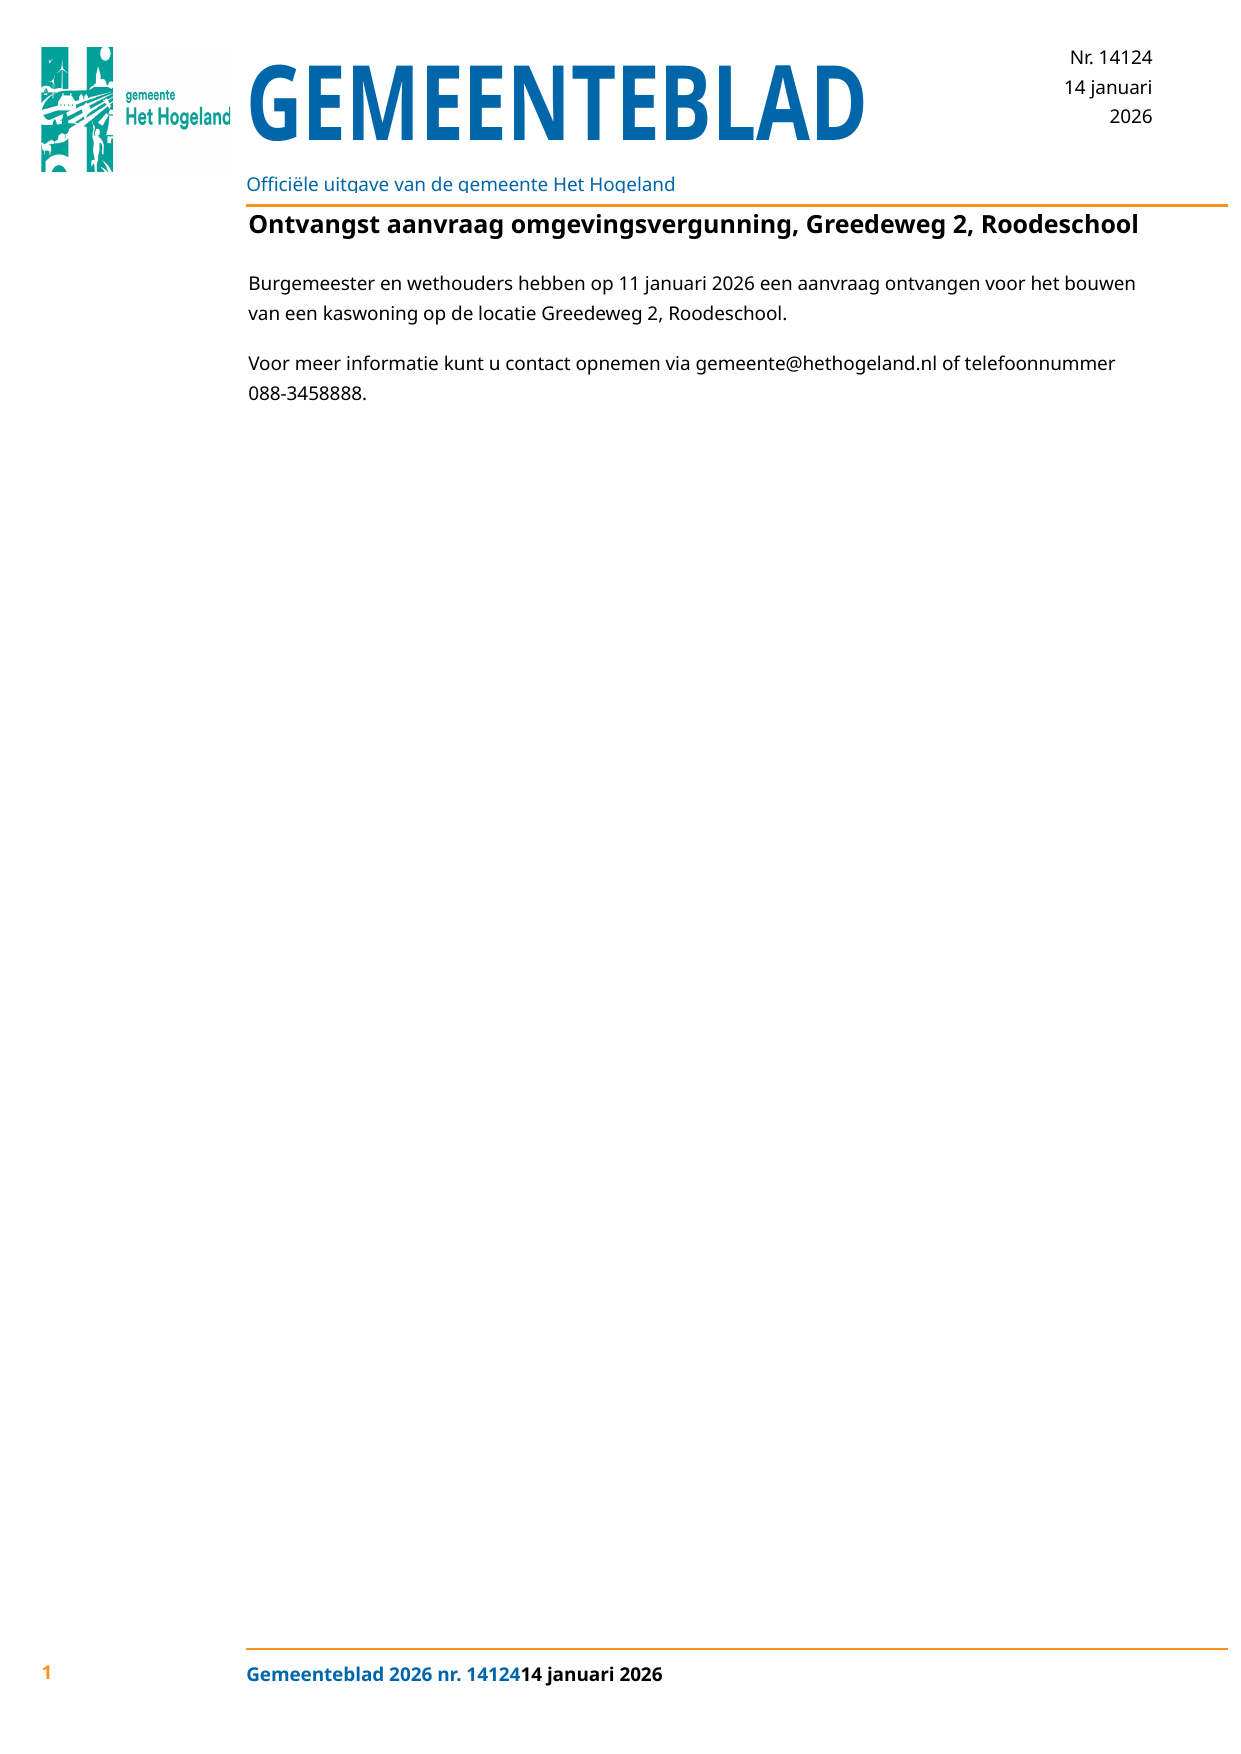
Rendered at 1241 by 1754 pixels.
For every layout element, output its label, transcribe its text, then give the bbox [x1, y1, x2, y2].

picture [41, 47, 231, 172]
text Burgemeester en wethouders hebben op 11 januari 2026 een aanvraag ontvangen voor het bouwen van een kaswoning op de locatie Greedeweg 2, Roodeschool. [248, 270, 1152, 326]
text Ontvangst aanvraag omgevingsvergunning, Greedeweg 2, Roodeschool [248, 207, 1152, 241]
text Voor meer informatie kunt u contact opnemen via gemeente@hethogeland.nl of telefoonnummer 088-3458888. [248, 350, 1152, 406]
